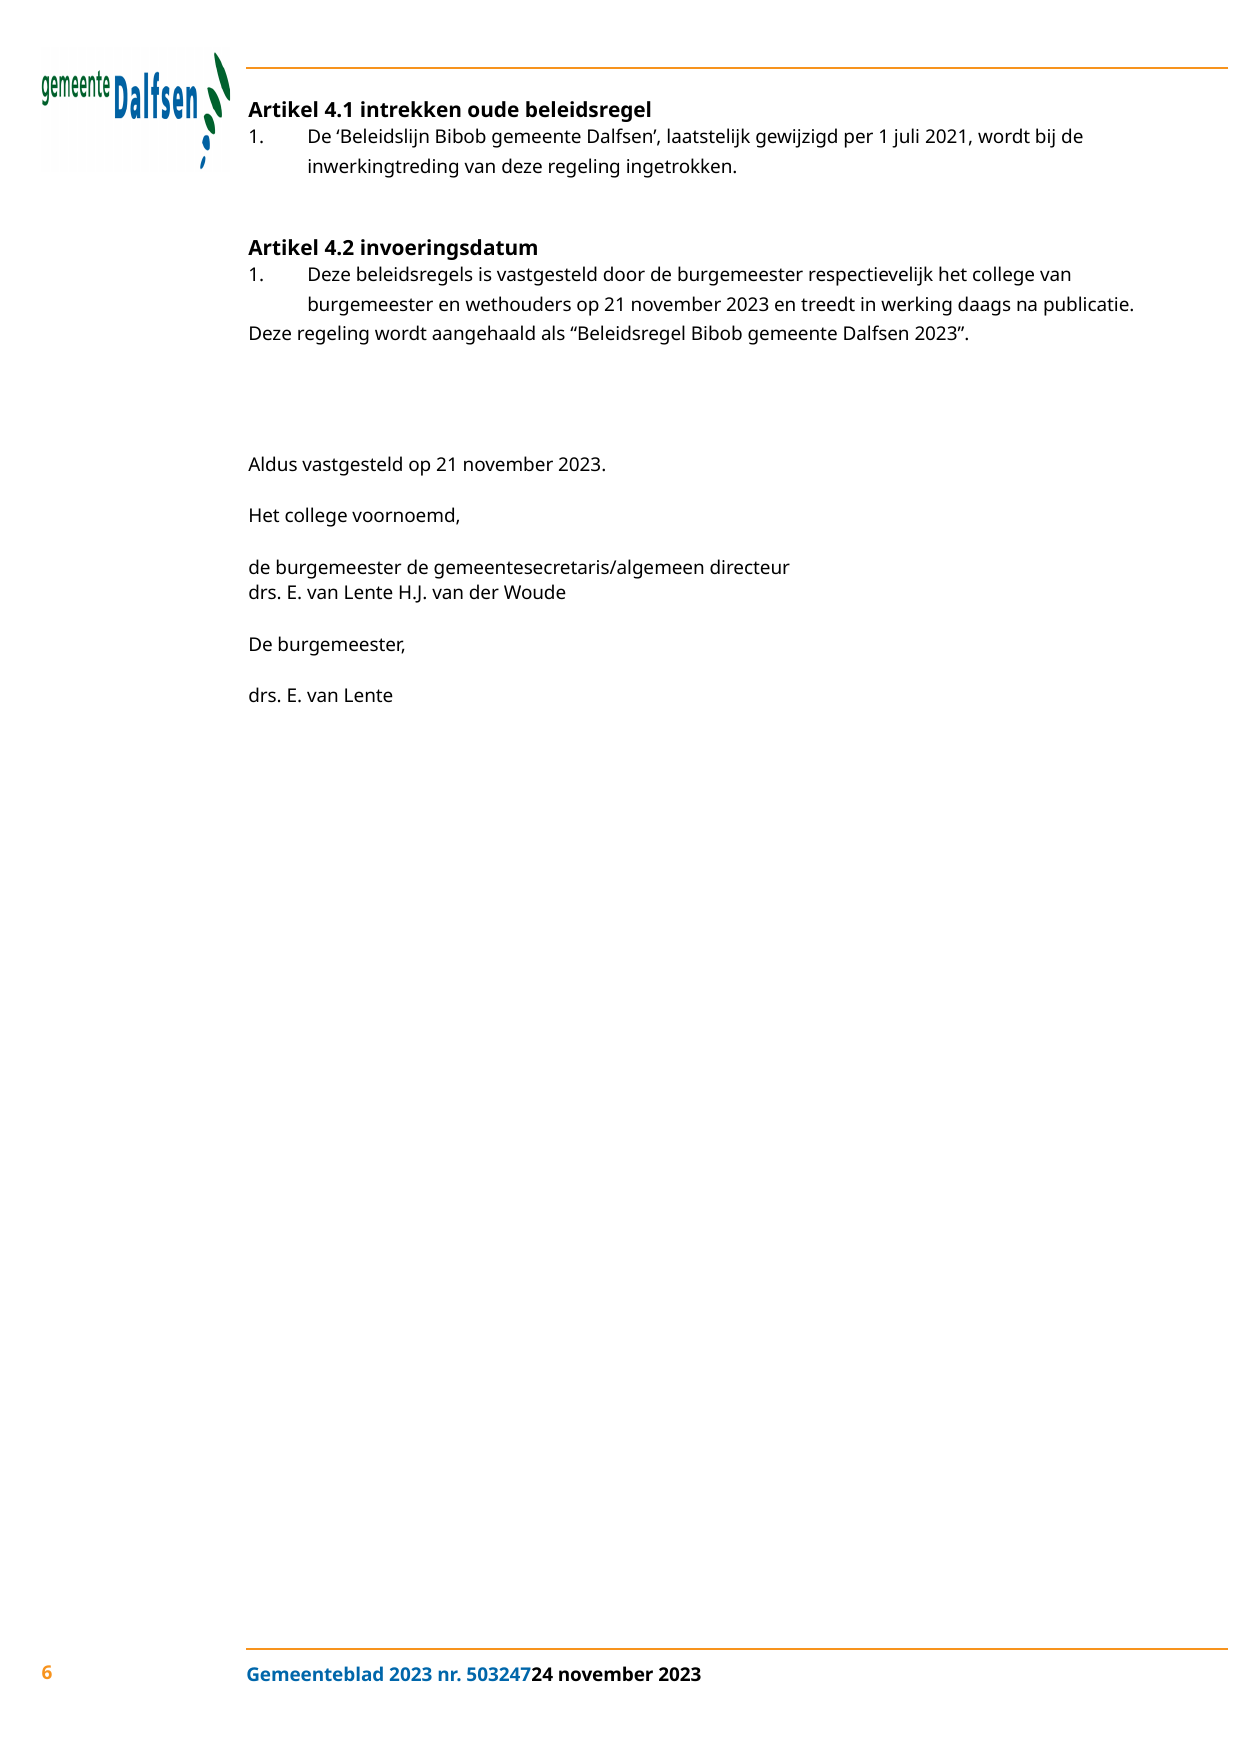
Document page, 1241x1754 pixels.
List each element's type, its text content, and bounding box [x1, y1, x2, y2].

text Artikel 4.1 intrekken oude beleidsregel [248, 95, 1152, 123]
text Artikel 4.2 invoeringsdatum [248, 233, 1152, 261]
list De ‘Beleidslijn Bibob gemeente Dalfsen’, laatstelijk gewijzigd per 1 juli 2021, wordt bij de inwerkingtreding van deze regeling ingetrokken. [248, 123, 1152, 178]
text Aldus vastgesteld op 21 november 2023. [248, 451, 1152, 477]
list Deze beleidsregels is vastgesteld door de burgemeester respectievelijk het college van burgemeester en wethouders op 21 november 2023 en treedt in werking daags na publicatie. [248, 261, 1152, 317]
text drs. E. van Lente H.J. van der Woude [248, 579, 1152, 605]
text De burgemeester, [248, 631, 1152, 657]
text Het college voornoemd, [248, 502, 1152, 528]
picture [41, 47, 231, 172]
text Deze regeling wordt aangehaald als “Beleidsregel Bibob gemeente Dalfsen 2023”. [248, 320, 1152, 346]
text de burgemeester de gemeentesecretaris/algemeen directeur [248, 554, 1152, 579]
text drs. E. van Lente [248, 682, 1152, 708]
